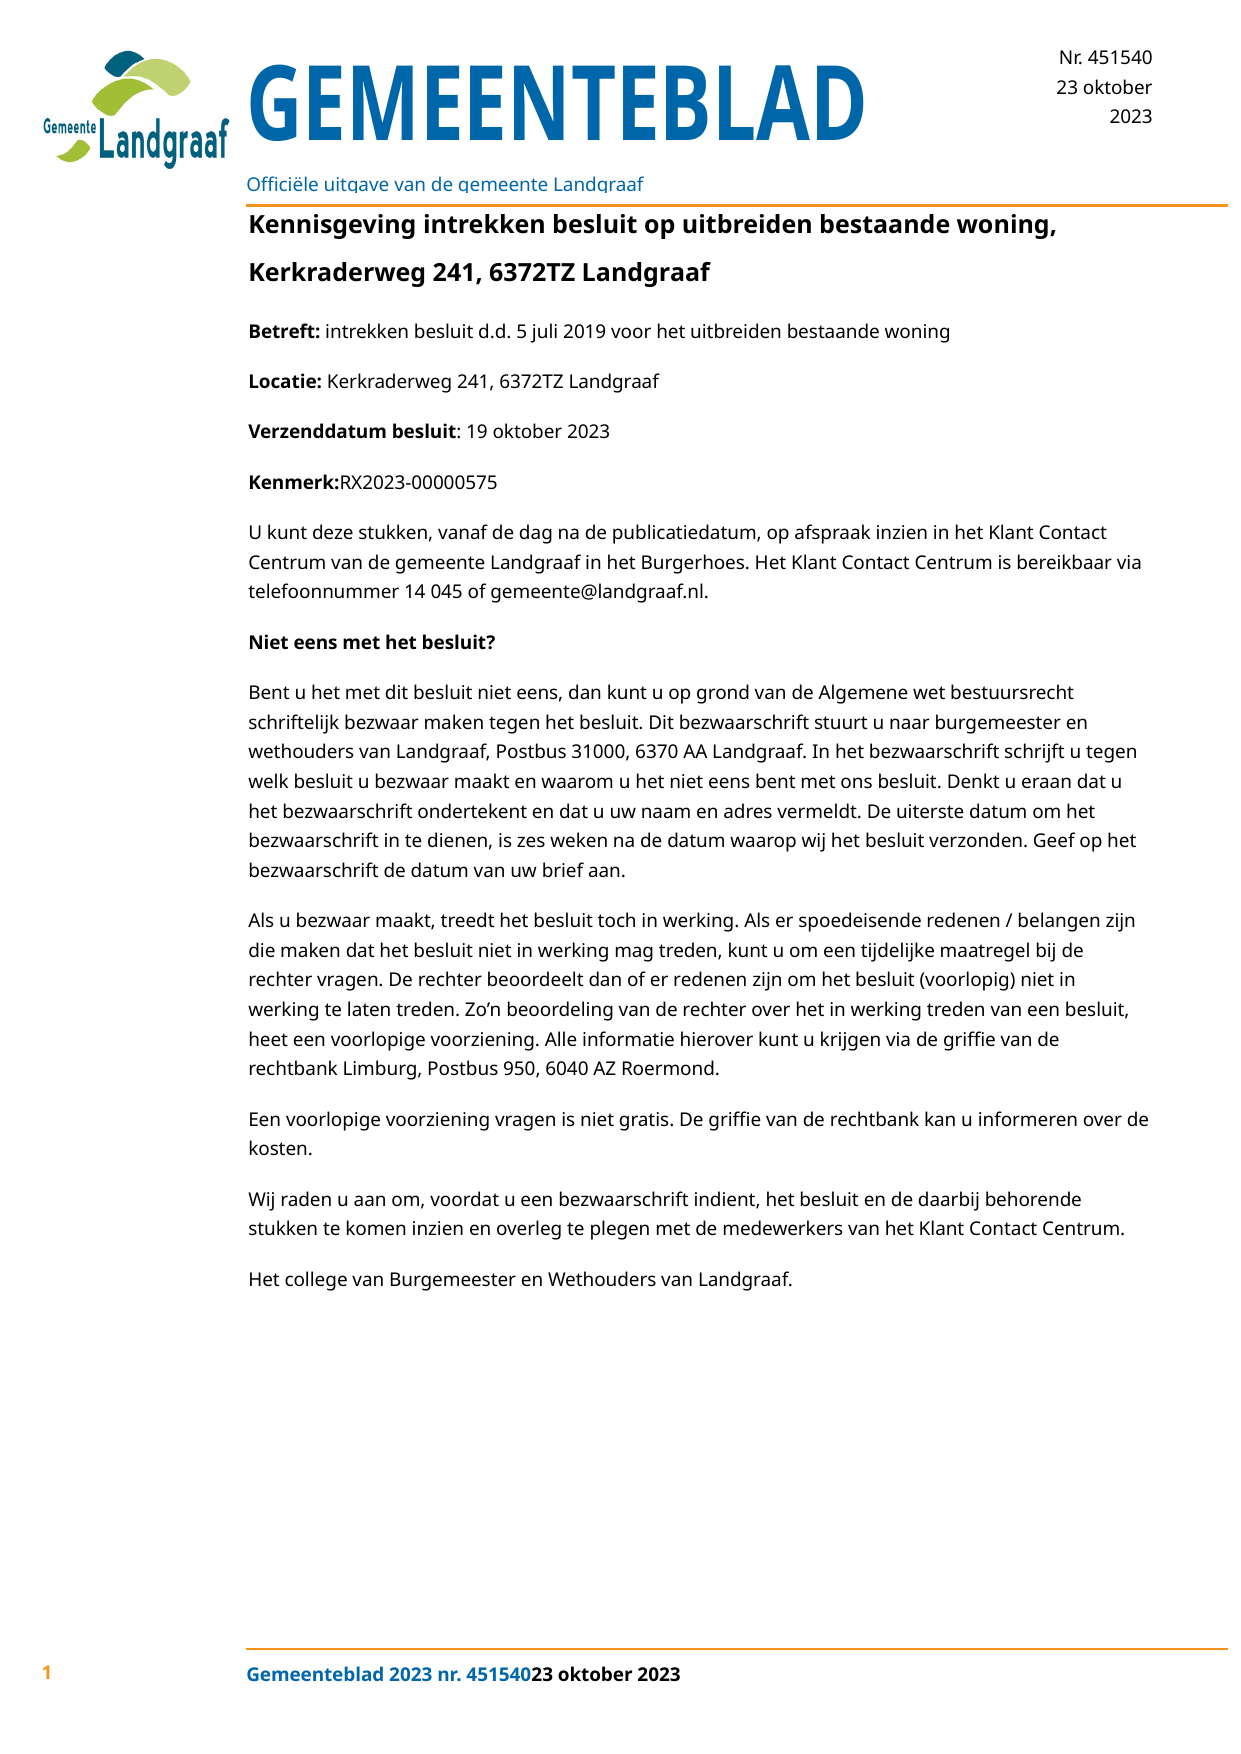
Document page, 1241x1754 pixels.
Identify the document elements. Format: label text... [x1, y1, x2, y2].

text Kennisgeving intrekken besluit op uitbreiden bestaande woning, Kerkraderweg 241, 6372TZ Landgraaf [248, 207, 1152, 288]
text Als u bezwaar maakt, treedt het besluit toch in werking. Als er spoedeisende redenen / belangen zijn die maken dat het besluit niet in werking mag treden, kunt u om een tijdelijke maatregel bij de rechter vragen. De rechter beoordeelt dan of er redenen zijn om het besluit (voorlopig) niet in werking te laten treden. Zo’n beoordeling van de rechter over het in werking treden van een besluit, heet een voorlopige voorziening. Alle informatie hierover kunt u krijgen via de griffie van de rechtbank Limburg, Postbus 950, 6040 AZ Roermond. [248, 907, 1152, 1081]
text Het college van Burgemeester en Wethouders van Landgraaf. [248, 1266, 1152, 1292]
text Locatie: Kerkraderweg 241, 6372TZ Landgraaf [248, 368, 1152, 394]
text Niet eens met het besluit? [248, 629, 1152, 655]
text Een voorlopige voorziening vragen is niet gratis. De griffie van de rechtbank kan u informeren over de kosten. [248, 1106, 1152, 1161]
text Betreft: intrekken besluit d.d. 5 juli 2019 voor het uitbreiden bestaande woning [248, 318, 1152, 344]
picture [41, 47, 231, 172]
text Bent u het met dit besluit niet eens, dan kunt u op grond van de Algemene wet bestuursrecht schriftelijk bezwaar maken tegen het besluit. Dit bezwaarschrift stuurt u naar burgemeester en wethouders van Landgraaf, Postbus 31000, 6370 AA Landgraaf. In het bezwaarschrift schrijft u tegen welk besluit u bezwaar maakt en waarom u het niet eens bent met ons besluit. Denkt u eraan dat u het bezwaarschrift ondertekent en dat u uw naam en adres vermeldt. De uiterste datum om het bezwaarschrift in te dienen, is zes weken na de datum waarop wij het besluit verzonden. Geef op het bezwaarschrift de datum van uw brief aan. [248, 679, 1152, 883]
text Kenmerk:RX2023-00000575 [248, 469, 1152, 495]
text Wij raden u aan om, voordat u een bezwaarschrift indient, het besluit en de daarbij behorende stukken te komen inzien en overleg te plegen met de medewerkers van het Klant Contact Centrum. [248, 1186, 1152, 1241]
text Verzenddatum besluit: 19 oktober 2023 [248, 419, 1152, 444]
text U kunt deze stukken, vanaf de dag na de publicatiedatum, op afspraak inzien in het Klant Contact Centrum van de gemeente Landgraaf in het Burgerhoes. Het Klant Contact Centrum is bereikbaar via telefoonnummer 14 045 of gemeente@landgraaf.nl. [248, 519, 1152, 604]
